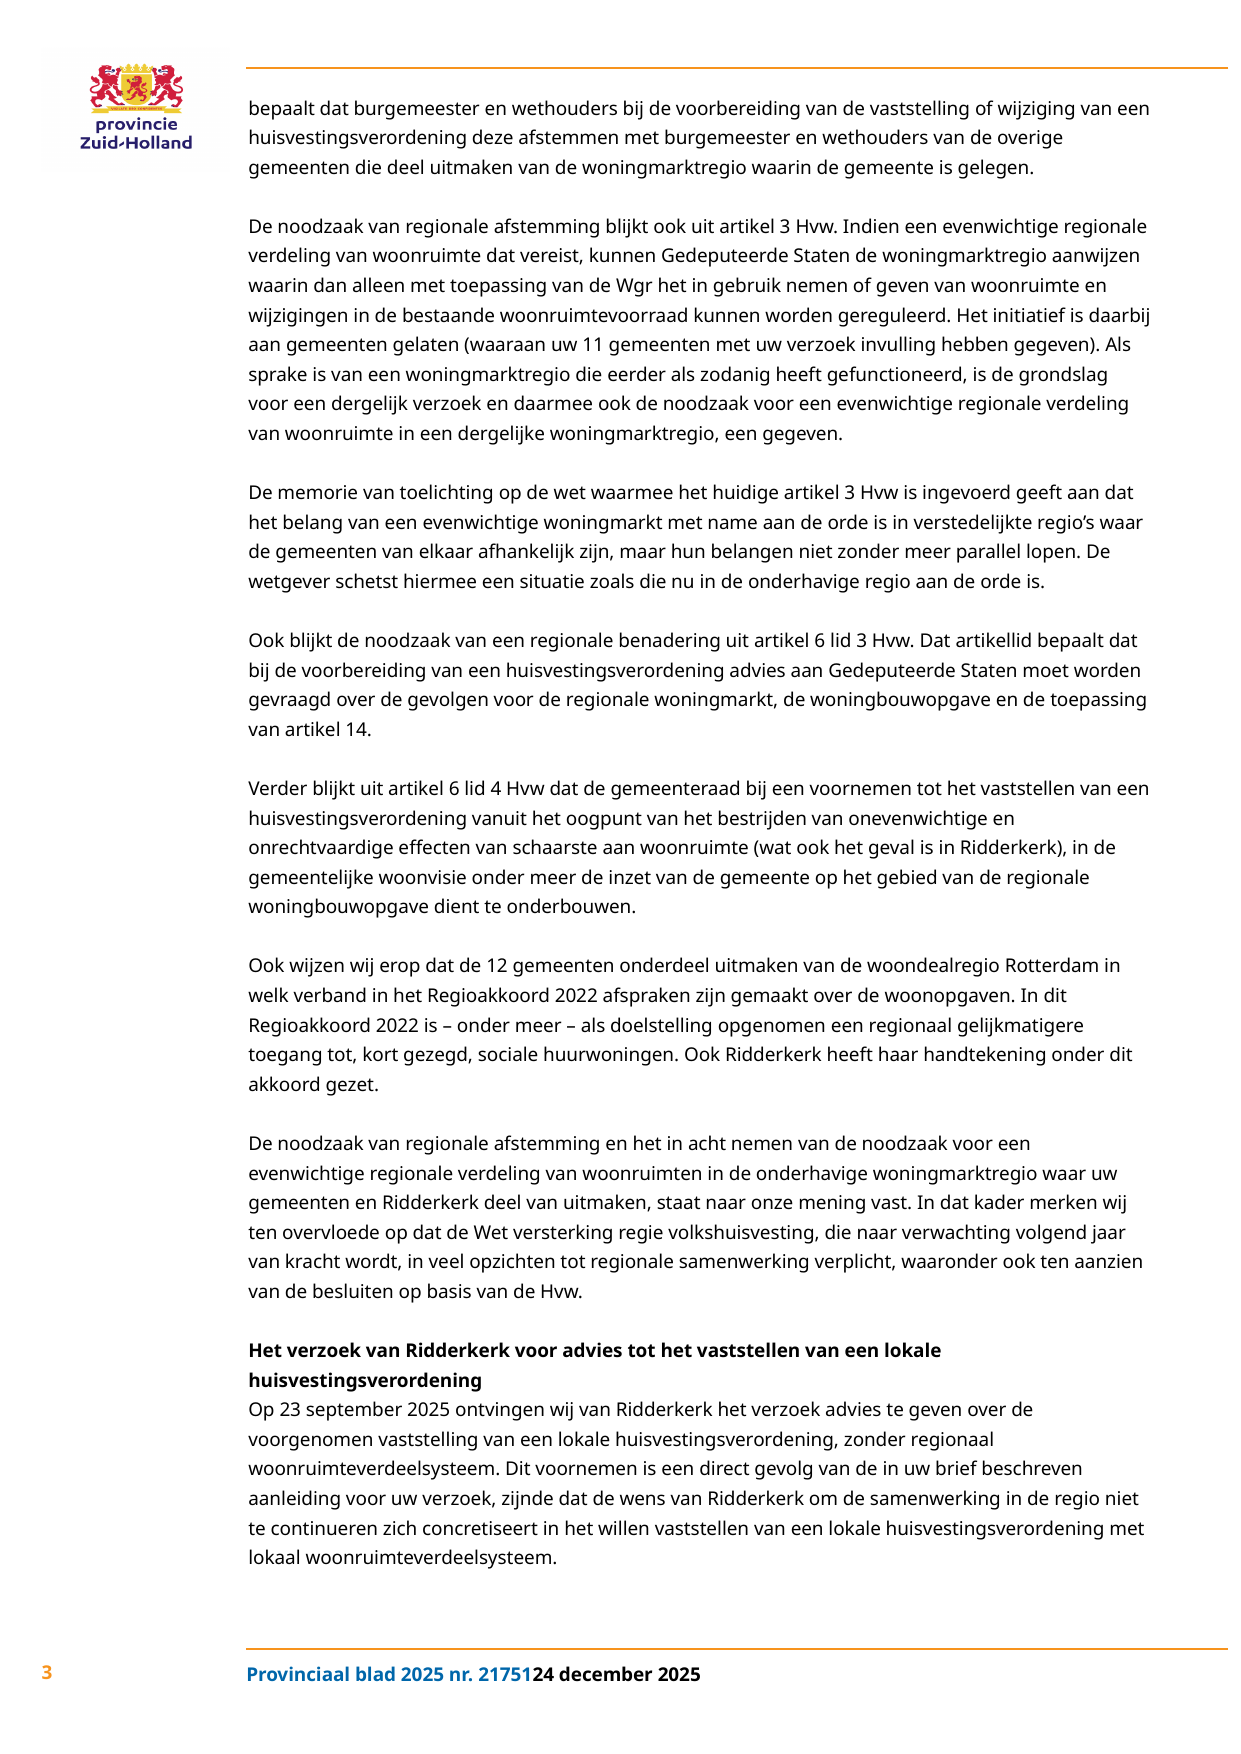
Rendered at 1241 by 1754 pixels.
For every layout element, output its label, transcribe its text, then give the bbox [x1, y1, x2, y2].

text Op 23 september 2025 ontvingen wij van Ridderkerk het verzoek advies te geven over de voorgenomen vaststelling van een lokale huisvestingsverordening, zonder regionaal woonruimteverdeelsysteem. Dit voornemen is een direct gevolg van de in uw brief beschreven aanleiding voor uw verzoek, zijnde dat de wens van Ridderkerk om de samenwerking in de regio niet te continueren zich concretiseert in het willen vaststellen van een lokale huisvestingsverordening met lokaal woonruimteverdeelsysteem. [248, 1396, 1152, 1570]
text De noodzaak van regionale afstemming blijkt ook uit artikel 3 Hvw. Indien een evenwichtige regionale verdeling van woonruimte dat vereist, kunnen Gedeputeerde Staten de woningmarktregio aanwijzen waarin dan alleen met toepassing van de Wgr het in gebruik nemen of geven van woonruimte en wijzigingen in de bestaande woonruimtevoorraad kunnen worden gereguleerd. Het initiatief is daarbij aan gemeenten gelaten (waaraan uw 11 gemeenten met uw verzoek invulling hebben gegeven). Als sprake is van een woningmarktregio die eerder als zodanig heeft gefunctioneerd, is de grondslag voor een dergelijk verzoek en daarmee ook de noodzaak voor een evenwichtige regionale verdeling van woonruimte in een dergelijke woningmarktregio, een gegeven. [248, 213, 1152, 446]
text Verder blijkt uit artikel 6 lid 4 Hvw dat de gemeenteraad bij een voornemen tot het vaststellen van een huisvestingsverordening vanuit het oogpunt van het bestrijden van onevenwichtige en onrechtvaardige effecten van schaarste aan woonruimte (wat ook het geval is in Ridderkerk), in de gemeentelijke woonvisie onder meer de inzet van de gemeente op het gebied van de regionale woningbouwopgave dient te onderbouwen. [248, 775, 1152, 919]
text Het verzoek van Ridderkerk voor advies tot het vaststellen van een lokale huisvestingsverordening [248, 1337, 1152, 1393]
text Ook blijkt de noodzaak van een regionale benadering uit artikel 6 lid 3 Hvw. Dat artikellid bepaalt dat bij de voorbereiding van een huisvestingsverordening advies aan Gedeputeerde Staten moet worden gevraagd over de gevolgen voor de regionale woningmarkt, de woningbouwopgave en de toepassing van artikel 14. [248, 627, 1152, 742]
text bepaalt dat burgemeester en wethouders bij de voorbereiding van de vaststelling of wijziging van een huisvestingsverordening deze afstemmen met burgemeester en wethouders van de overige gemeenten die deel uitmaken van de woningmarktregio waarin de gemeente is gelegen. [248, 95, 1152, 180]
text De noodzaak van regionale afstemming en het in acht nemen van de noodzaak voor een evenwichtige regionale verdeling van woonruimten in de onderhavige woningmarktregio waar uw gemeenten en Ridderkerk deel van uitmaken, staat naar onze mening vast. In dat kader merken wij ten overvloede op dat de Wet versterking regie volkshuisvesting, die naar verwachting volgend jaar van kracht wordt, in veel opzichten tot regionale samenwerking verplicht, waaronder ook ten aanzien van de besluiten op basis van de Hvw. [248, 1130, 1152, 1304]
text Ook wijzen wij erop dat de 12 gemeenten onderdeel uitmaken van de woondealregio Rotterdam in welk verband in het Regioakkoord 2022 afspraken zijn gemaakt over de woonopgaven. In dit Regioakkoord 2022 is – onder meer – als doelstelling opgenomen een regionaal gelijkmatigere toegang tot, kort gezegd, sociale huurwoningen. Ook Ridderkerk heeft haar handtekening onder dit akkoord gezet. [248, 953, 1152, 1097]
text De memorie van toelichting op de wet waarmee het huidige artikel 3 Hvw is ingevoerd geeft aan dat het belang van een evenwichtige woningmarkt met name aan de orde is in verstedelijkte regio’s waar de gemeenten van elkaar afhankelijk zijn, maar hun belangen niet zonder meer parallel lopen. De wetgever schetst hiermee een situatie zoals die nu in de onderhavige regio aan de orde is. [248, 479, 1152, 594]
picture [41, 47, 231, 172]
